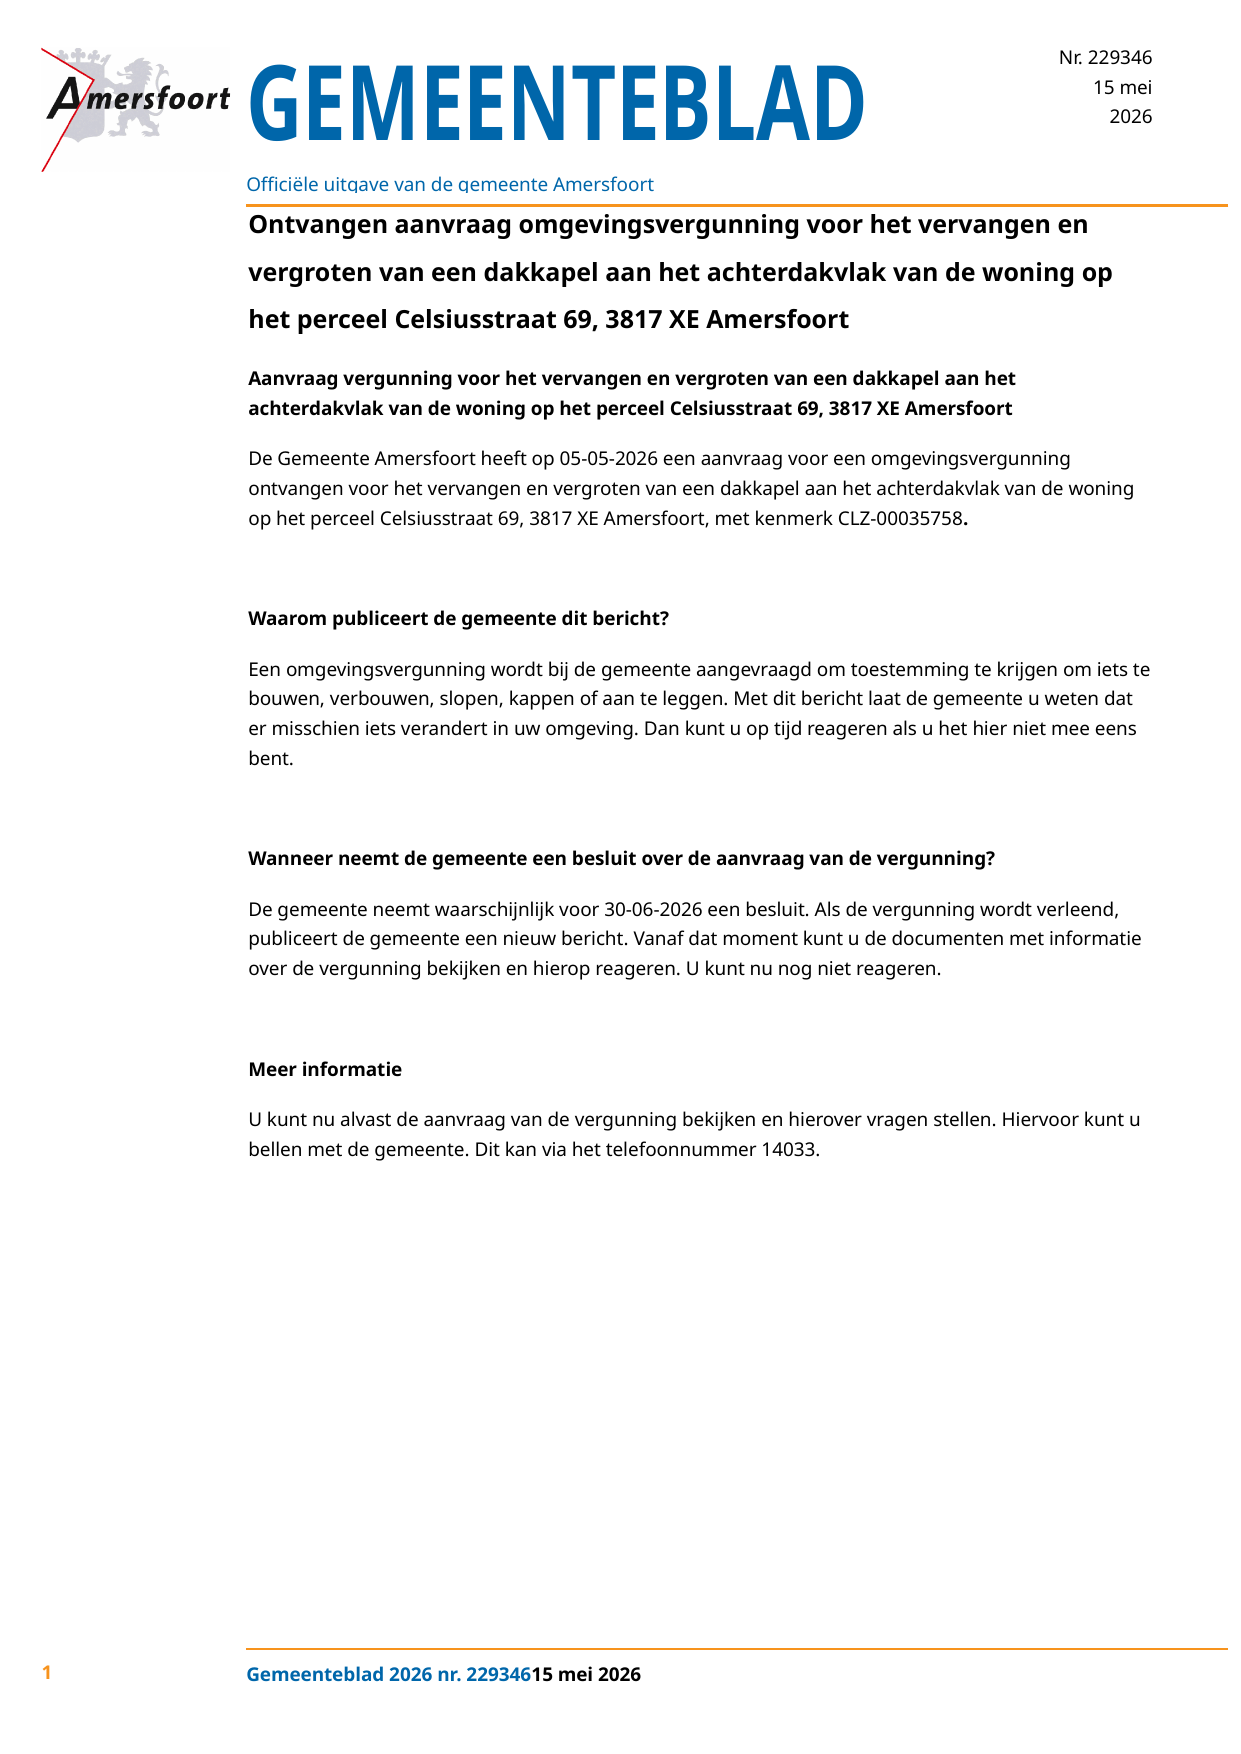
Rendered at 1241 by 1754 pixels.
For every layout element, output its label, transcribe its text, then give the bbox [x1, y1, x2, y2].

text Een omgevingsvergunning wordt bij de gemeente aangevraagd om toestemming te krijgen om iets te bouwen, verbouwen, slopen, kappen of aan te leggen. Met dit bericht laat de gemeente u weten dat er misschien iets verandert in uw omgeving. Dan kunt u op tijd reageren als u het hier niet mee eens bent. [248, 656, 1152, 770]
text Meer informatie [248, 1056, 1152, 1082]
text Wanneer neemt de gemeente een besluit over de aanvraag van de vergunning? [248, 846, 1152, 871]
text De Gemeente Amersfoort heeft op 05-05-2026 een aanvraag voor een omgevingsvergunning ontvangen voor het vervangen en vergroten van een dakkapel aan het achterdakvlak van de woning op het perceel Celsiusstraat 69, 3817 XE Amersfoort, met kenmerk CLZ-00035758. [248, 446, 1152, 530]
text Waarom publiceert de gemeente dit bericht? [248, 606, 1152, 631]
text U kunt nu alvast de aanvraag van de vergunning bekijken en hierover vragen stellen. Hiervoor kunt u bellen met de gemeente. Dit kan via het telefoonnummer 14033. [248, 1106, 1152, 1162]
text Aanvraag vergunning voor het vervangen en vergroten van een dakkapel aan het achterdakvlak van de woning op het perceel Celsiusstraat 69, 3817 XE Amersfoort [248, 366, 1152, 421]
picture [41, 47, 231, 172]
text De gemeente neemt waarschijnlijk voor 30-06-2026 een besluit. Als de vergunning wordt verleend, publiceert de gemeente een nieuw bericht. Vanaf dat moment kunt u de documenten met informatie over de vergunning bekijken en hierop reageren. U kunt nu nog niet reageren. [248, 896, 1152, 981]
text Ontvangen aanvraag omgevingsvergunning voor het vervangen en vergroten van een dakkapel aan het achterdakvlak van de woning op het perceel Celsiusstraat 69, 3817 XE Amersfoort [248, 207, 1152, 336]
